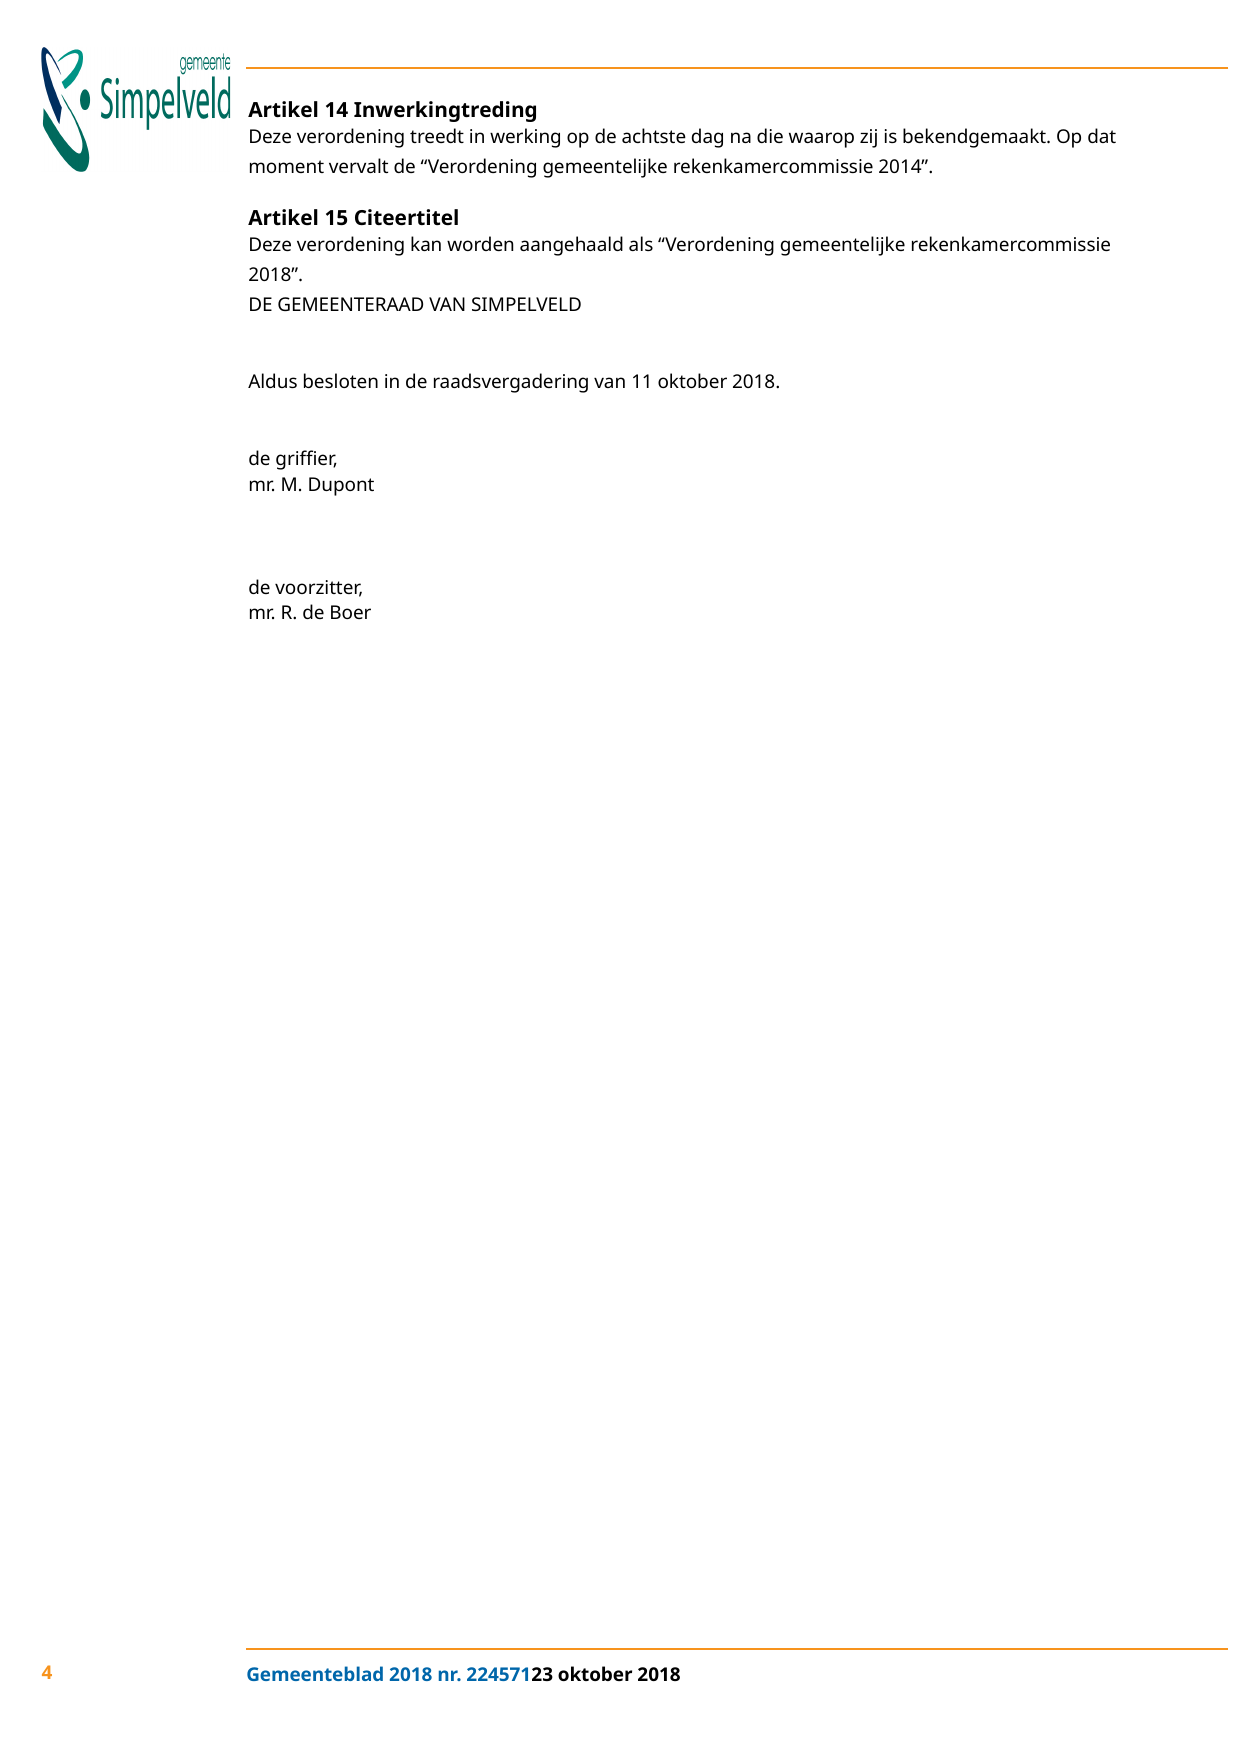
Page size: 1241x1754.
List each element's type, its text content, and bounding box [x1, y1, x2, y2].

text Artikel 15 Citeertitel [248, 203, 1152, 232]
text Aldus besloten in de raadsvergadering van 11 oktober 2018. [248, 368, 1152, 394]
text de voorzitter, [248, 574, 1152, 599]
text Deze verordening treedt in werking op de achtste dag na die waarop zij is bekendgemaakt. Op dat moment vervalt de “Verordening gemeentelijke rekenkamercommissie 2014”. [248, 123, 1152, 178]
text Deze verordening kan worden aangehaald als “Verordening gemeentelijke rekenkamercommissie 2018”. [248, 232, 1152, 287]
text DE GEMEENTERAAD VAN SIMPELVELD [248, 291, 1152, 317]
text mr. R. de Boer [248, 599, 1152, 625]
text mr. M. Dupont [248, 471, 1152, 497]
picture [41, 47, 231, 172]
text Artikel 14 Inwerkingtreding [248, 95, 1152, 123]
text de griffier, [248, 445, 1152, 471]
